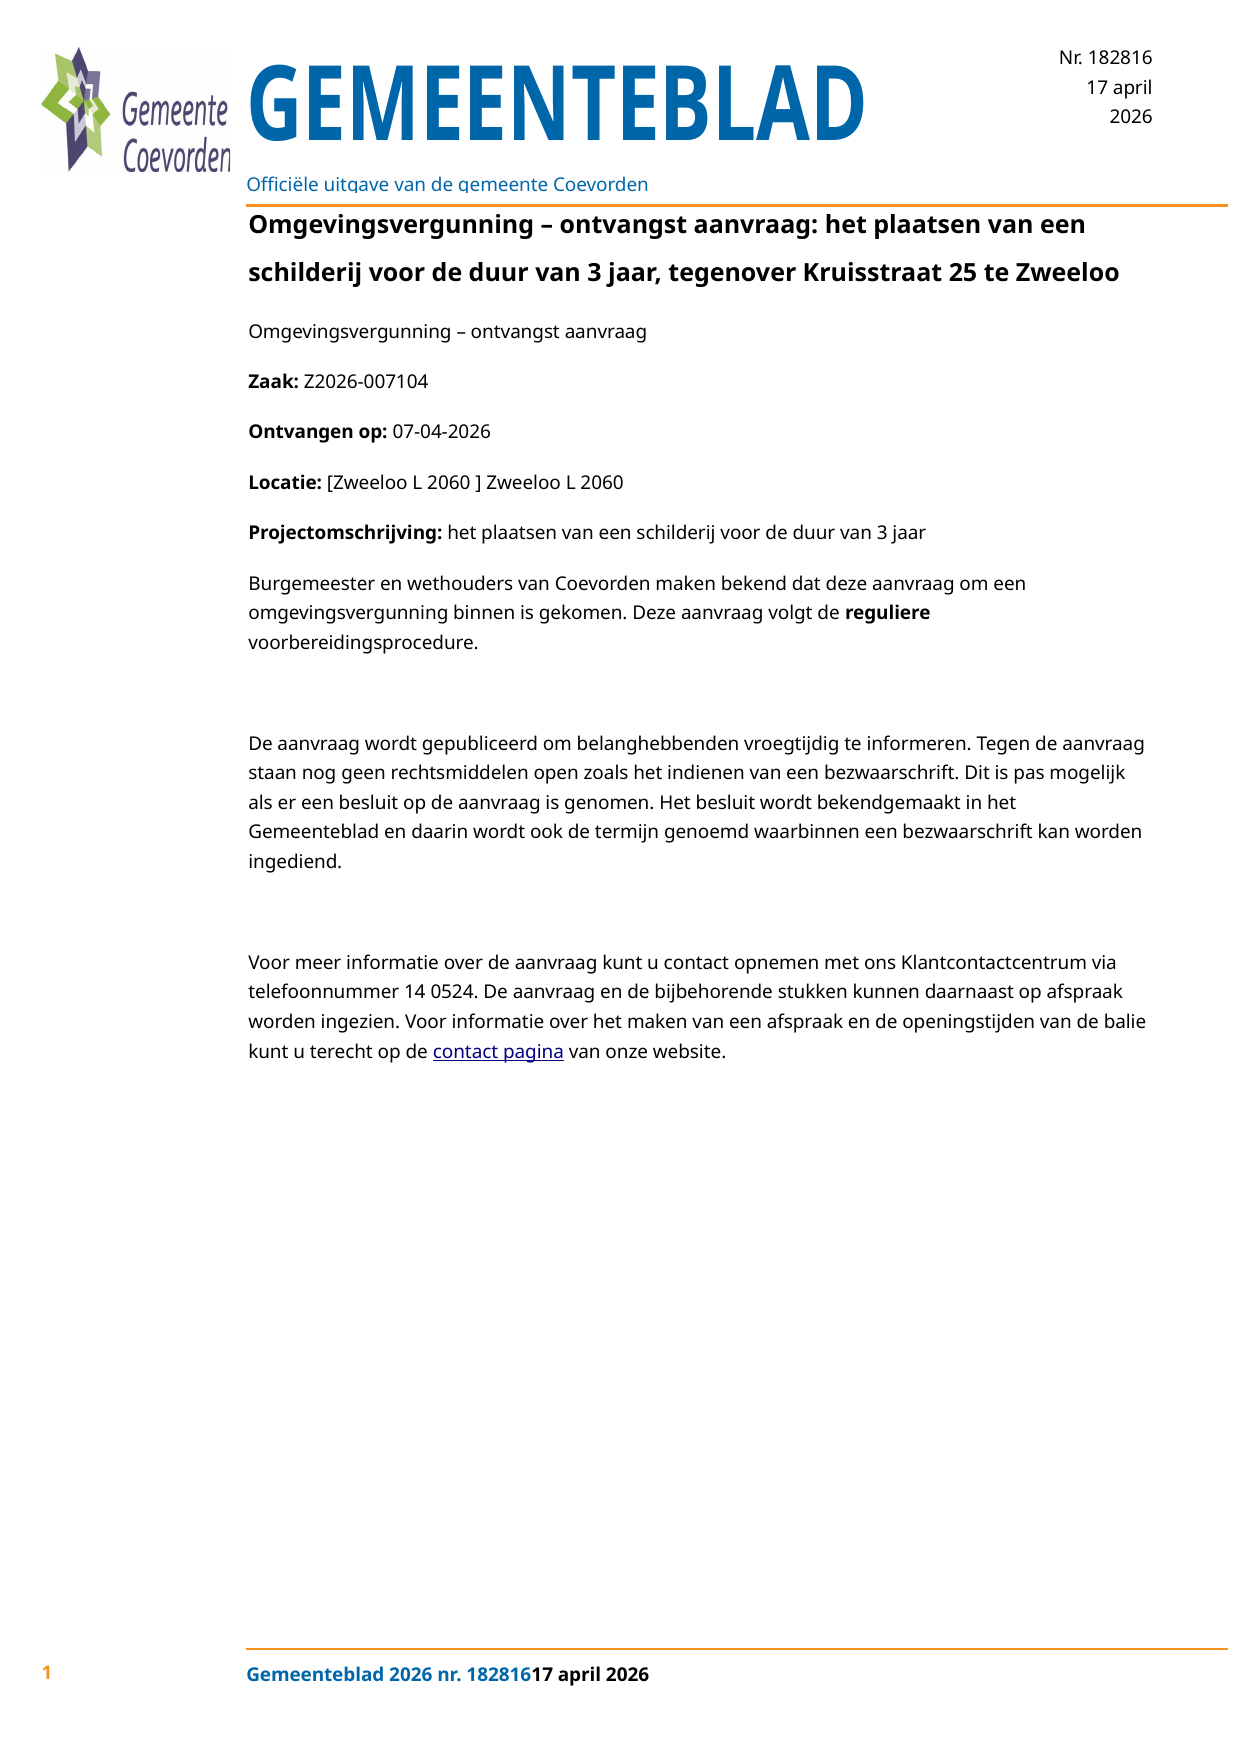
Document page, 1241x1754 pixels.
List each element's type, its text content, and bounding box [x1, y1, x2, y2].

text Ontvangen op: 07-04-2026 [248, 419, 1152, 444]
text Burgemeester en wethouders van Coevorden maken bekend dat deze aanvraag om een omgevingsvergunning binnen is gekomen. Deze aanvraag volgt de reguliere voorbereidingsprocedure. [248, 570, 1152, 655]
text Locatie: [Zweeloo L 2060 ] Zweeloo L 2060 [248, 469, 1152, 495]
text De aanvraag wordt gepubliceerd om belanghebbenden vroegtijdig te informeren. Tegen de aanvraag staan nog geen rechtsmiddelen open zoals het indienen van een bezwaarschrift. Dit is pas mogelijk als er een besluit op de aanvraag is genomen. Het besluit wordt bekendgemaakt in het Gemeenteblad en daarin wordt ook de termijn genoemd waarbinnen een bezwaarschrift kan worden ingediend. [248, 730, 1152, 874]
picture [41, 47, 231, 172]
text Projectomschrijving: het plaatsen van een schilderij voor de duur van 3 jaar [248, 519, 1152, 545]
text Omgevingsvergunning – ontvangst aanvraag: het plaatsen van een schilderij voor de duur van 3 jaar, tegenover Kruisstraat 25 te Zweeloo [248, 207, 1152, 288]
text Voor meer informatie over de aanvraag kunt u contact opnemen met ons Klantcontactcentrum via telefoonnummer 14 0524. De aanvraag en de bijbehorende stukken kunnen daarnaast op afspraak worden ingezien. Voor informatie over het maken van een afspraak en de openingstijden van de balie kunt u terecht op de contact pagina van onze website. [248, 949, 1152, 1064]
text Omgevingsvergunning – ontvangst aanvraag [248, 318, 1152, 344]
text Zaak: Z2026-007104 [248, 368, 1152, 394]
